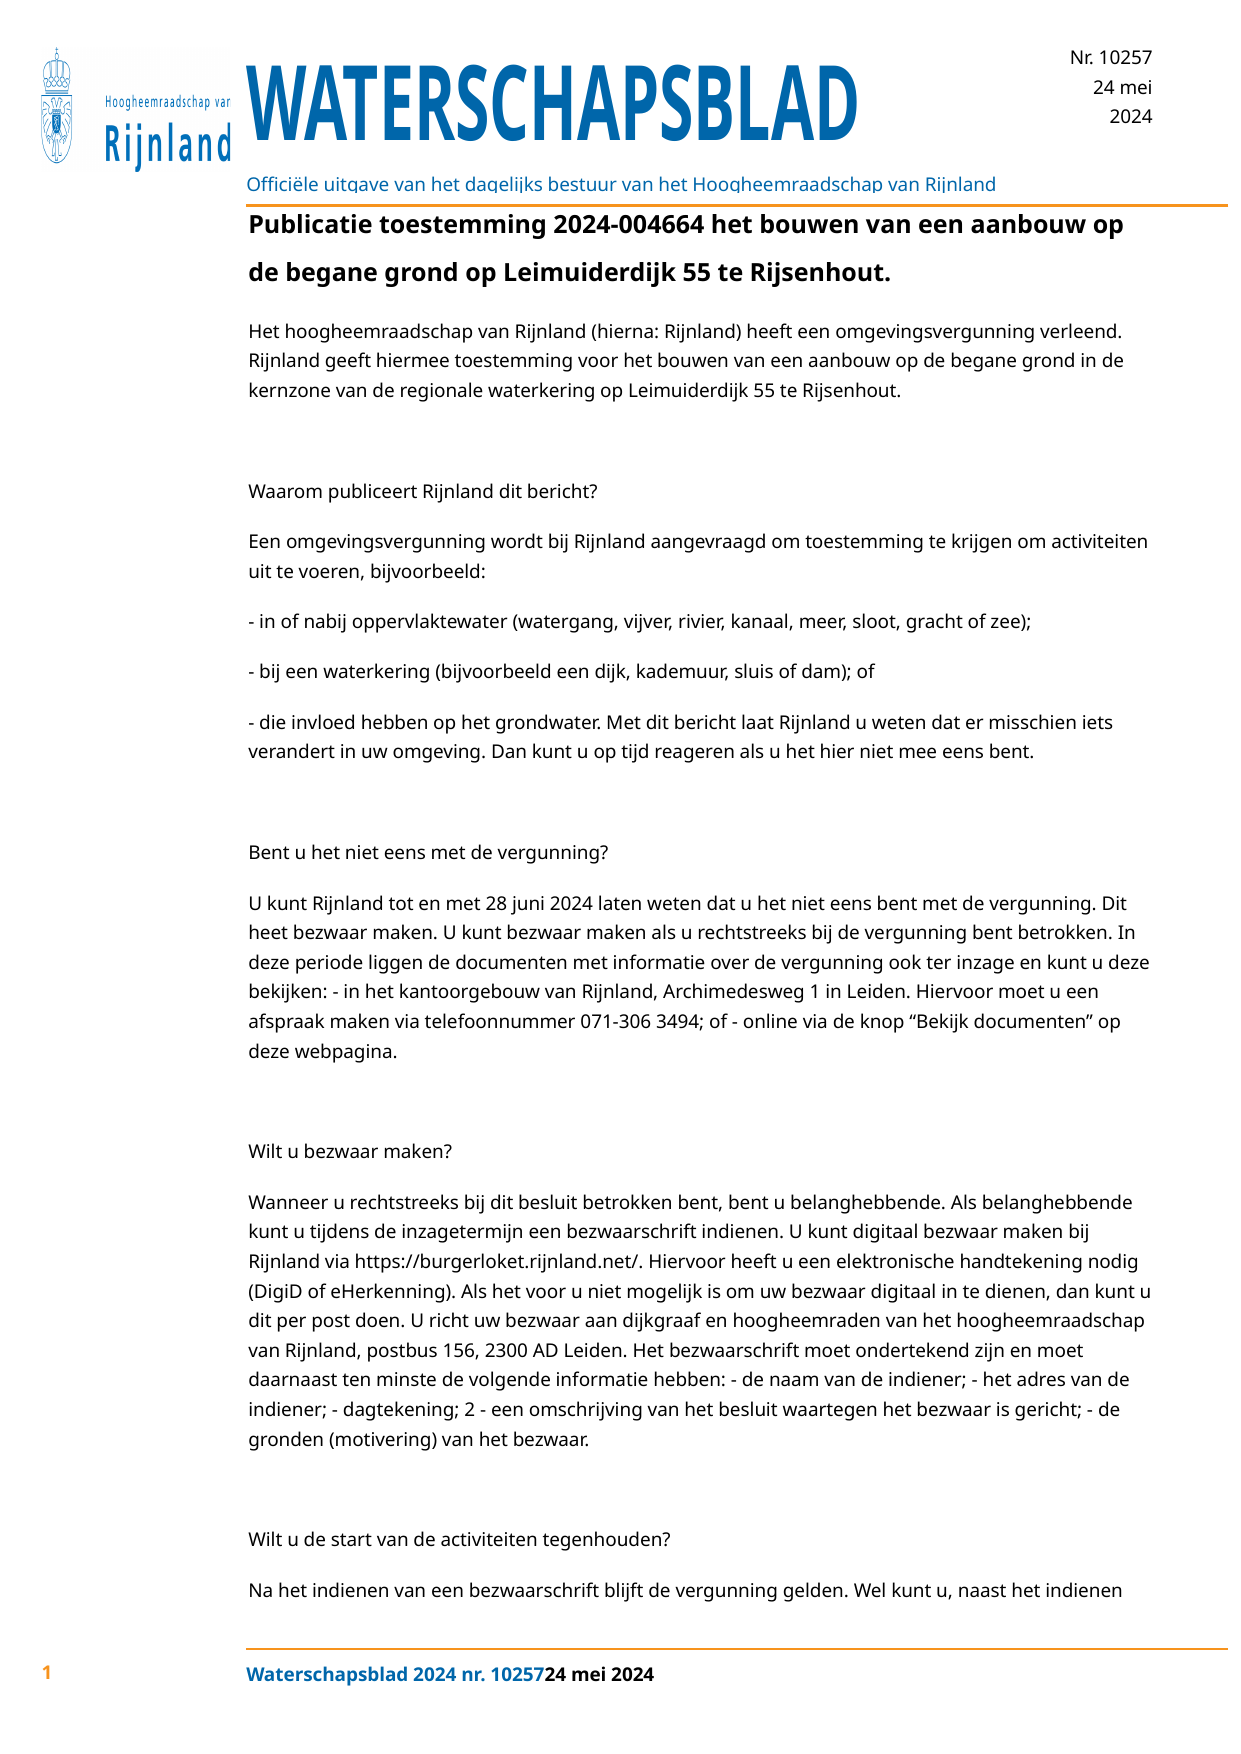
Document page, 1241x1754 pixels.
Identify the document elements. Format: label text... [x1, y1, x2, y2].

text - in of nabij oppervlaktewater (watergang, vijver, rivier, kanaal, meer, sloot, gracht of zee); [248, 608, 1152, 634]
text Wanneer u rechtstreeks bij dit besluit betrokken bent, bent u belanghebbende. Als belanghebbende kunt u tijdens de inzagetermijn een bezwaarschrift indienen. U kunt digitaal bezwaar maken bij Rijnland via https://burgerloket.rijnland.net/. Hiervoor heeft u een elektronische handtekening nodig (DigiD of eHerkenning). Als het voor u niet mogelijk is om uw bezwaar digitaal in te dienen, dan kunt u dit per post doen. U richt uw bezwaar aan dijkgraaf en hoogheemraden van het hoogheemraadschap van Rijnland, postbus 156, 2300 AD Leiden. Het bezwaarschrift moet ondertekend zijn en moet daarnaast ten minste de volgende informatie hebben: - de naam van de indiener; - het adres van de indiener; - dagtekening; 2 - een omschrijving van het besluit waartegen het bezwaar is gericht; - de gronden (motivering) van het bezwaar. [248, 1189, 1152, 1452]
text Wilt u de start van de activiteiten tegenhouden? [248, 1527, 1152, 1552]
text - die invloed hebben op het grondwater. Met dit bericht laat Rijnland u weten dat er misschien iets verandert in uw omgeving. Dan kunt u op tijd reageren als u het hier niet mee eens bent. [248, 709, 1152, 764]
text Bent u het niet eens met de vergunning? [248, 839, 1152, 865]
picture [41, 47, 231, 172]
text Publicatie toestemming 2024-004664 het bouwen van een aanbouw op de begane grond op Leimuiderdijk 55 te Rijsenhout. [248, 207, 1152, 288]
text Na het indienen van een bezwaarschrift blijft de vergunning gelden. Wel kunt u, naast het indienen [248, 1577, 1152, 1603]
text U kunt Rijnland tot en met 28 juni 2024 laten weten dat u het niet eens bent met de vergunning. Dit heet bezwaar maken. U kunt bezwaar maken als u rechtstreeks bij de vergunning bent betrokken. In deze periode liggen de documenten met informatie over de vergunning ook ter inzage en kunt u deze bekijken: - in het kantoorgebouw van Rijnland, Archimedesweg 1 in Leiden. Hiervoor moet u een afspraak maken via telefoonnummer 071-306 3494; of - online via de knop “Bekijk documenten” op deze webpagina. [248, 890, 1152, 1064]
text Waarom publiceert Rijnland dit bericht? [248, 478, 1152, 504]
text Een omgevingsvergunning wordt bij Rijnland aangevraagd om toestemming te krijgen om activiteiten uit te voeren, bijvoorbeeld: [248, 528, 1152, 584]
text Wilt u bezwaar maken? [248, 1139, 1152, 1164]
text Het hoogheemraadschap van Rijnland (hierna: Rijnland) heeft een omgevingsvergunning verleend. Rijnland geeft hiermee toestemming voor het bouwen van een aanbouw op de begane grond in de kernzone van de regionale waterkering op Leimuiderdijk 55 te Rijsenhout. [248, 318, 1152, 403]
text - bij een waterkering (bijvoorbeeld een dijk, kademuur, sluis of dam); of [248, 659, 1152, 684]
